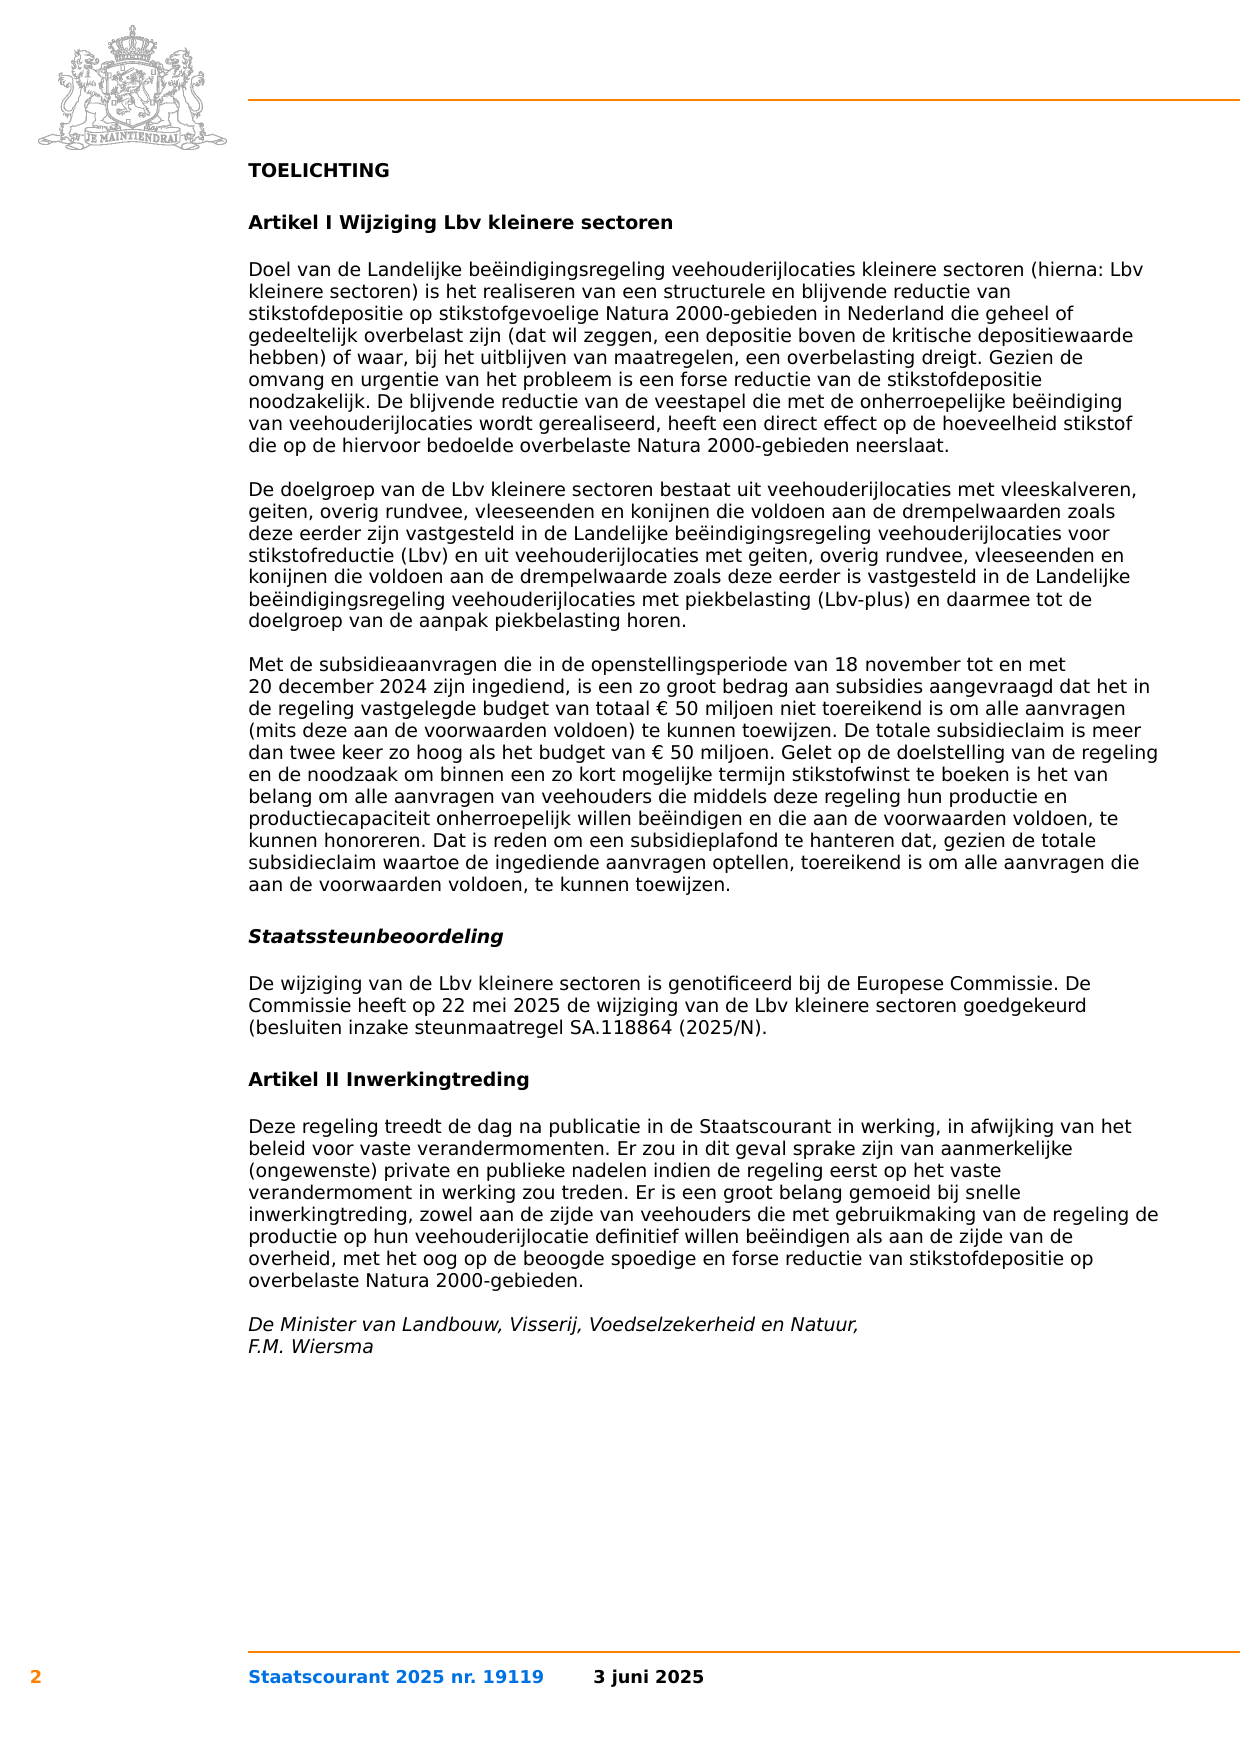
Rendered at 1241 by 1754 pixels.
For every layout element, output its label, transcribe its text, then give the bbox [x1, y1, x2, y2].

picture [38, 25, 227, 150]
subtitle Artikel I Wijziging Lbv kleinere sectoren [248, 212, 1163, 234]
subtitle Staatssteunbeoordeling [248, 926, 1163, 948]
subtitle TOELICHTING [248, 160, 1163, 182]
text De doelgroep van de Lbv kleinere sectoren bestaat uit veehouderijlocaties met vleeskalveren, geiten, overig rundvee, vleeseenden en konijnen die voldoen aan de drempelwaarden zoals deze eerder zijn vastgesteld in de Landelijke beëindigingsregeling veehouderijlocaties voor stikstofreductie (Lbv) en uit veehouderijlocaties met geiten, overig rundvee, vleeseenden en konijnen die voldoen aan de drempelwaarde zoals deze eerder is vastgesteld in de Landelijke beëindigingsregeling veehouderijlocaties met piekbelasting (Lbv-plus) en daarmee tot de doelgroep van de aanpak piekbelasting horen. [248, 478, 1163, 632]
text De Minister van Landbouw, Visserij, Voedselzekerheid en Natuur, F.M. Wiersma [248, 1314, 1163, 1358]
text Deze regeling treedt de dag na publicatie in de Staatscourant in werking, in afwijking van het beleid voor vaste verandermomenten. Er zou in dit geval sprake zijn van aanmerkelijke (ongewenste) private en publieke nadelen indien de regeling eerst op het vaste verandermoment in werking zou treden. Er is een groot belang gemoeid bij snelle inwerkingtreding, zowel aan de zijde van veehouders die met gebruikmaking van de regeling de productie op hun veehouderijlocatie definitief willen beëindigen als aan de zijde van de overheid, met het oog op de beoogde spoedige en forse reductie van stikstofdepositie op overbelaste Natura 2000-gebieden. [248, 1116, 1163, 1292]
text Met de subsidieaanvragen die in de openstellingsperiode van 18 november tot en met 20 december 2024 zijn ingediend, is een zo groot bedrag aan subsidies aangevraagd dat het in de regeling vastgelegde budget van totaal € 50 miljoen niet toereikend is om alle aanvragen (mits deze aan de voorwaarden voldoen) te kunnen toewijzen. De totale subsidieclaim is meer dan twee keer zo hoog als het budget van € 50 miljoen. Gelet op de doelstelling van de regeling en de noodzaak om binnen een zo kort mogelijke termijn stikstofwinst te boeken is het van belang om alle aanvragen van veehouders die middels deze regeling hun productie en productiecapaciteit onherroepelijk willen beëindigen en die aan de voorwaarden voldoen, te kunnen honoreren. Dat is reden om een subsidieplafond te hanteren dat, gezien de totale subsidieclaim waartoe de ingediende aanvragen optellen, toereikend is om alle aanvragen die aan de voorwaarden voldoen, te kunnen toewijzen. [248, 654, 1163, 896]
text Doel van de Landelijke beëindigingsregeling veehouderijlocaties kleinere sectoren (hierna: Lbv kleinere sectoren) is het realiseren van een structurele en blijvende reductie van stikstofdepositie op stikstofgevoelige Natura 2000-gebieden in Nederland die geheel of gedeeltelijk overbelast zijn (dat wil zeggen, een depositie boven de kritische depositiewaarde hebben) of waar, bij het uitblijven van maatregelen, een overbelasting dreigt. Gezien de omvang en urgentie van het probleem is een forse reductie van de stikstofdepositie noodzakelijk. De blijvende reductie van de veestapel die met de onherroepelijke beëindiging van veehouderijlocaties wordt gerealiseerd, heeft een direct effect op de hoeveelheid stikstof die op de hiervoor bedoelde overbelaste Natura 2000-gebieden neerslaat. [248, 259, 1163, 457]
subtitle Artikel II Inwerkingtreding [248, 1069, 1163, 1091]
text De wijziging van de Lbv kleinere sectoren is genotificeerd bij de Europese Commissie. De Commissie heeft op 22 mei 2025 de wijziging van de Lbv kleinere sectoren goedgekeurd (besluiten inzake steunmaatregel SA.118864 (2025/N). [248, 973, 1163, 1039]
